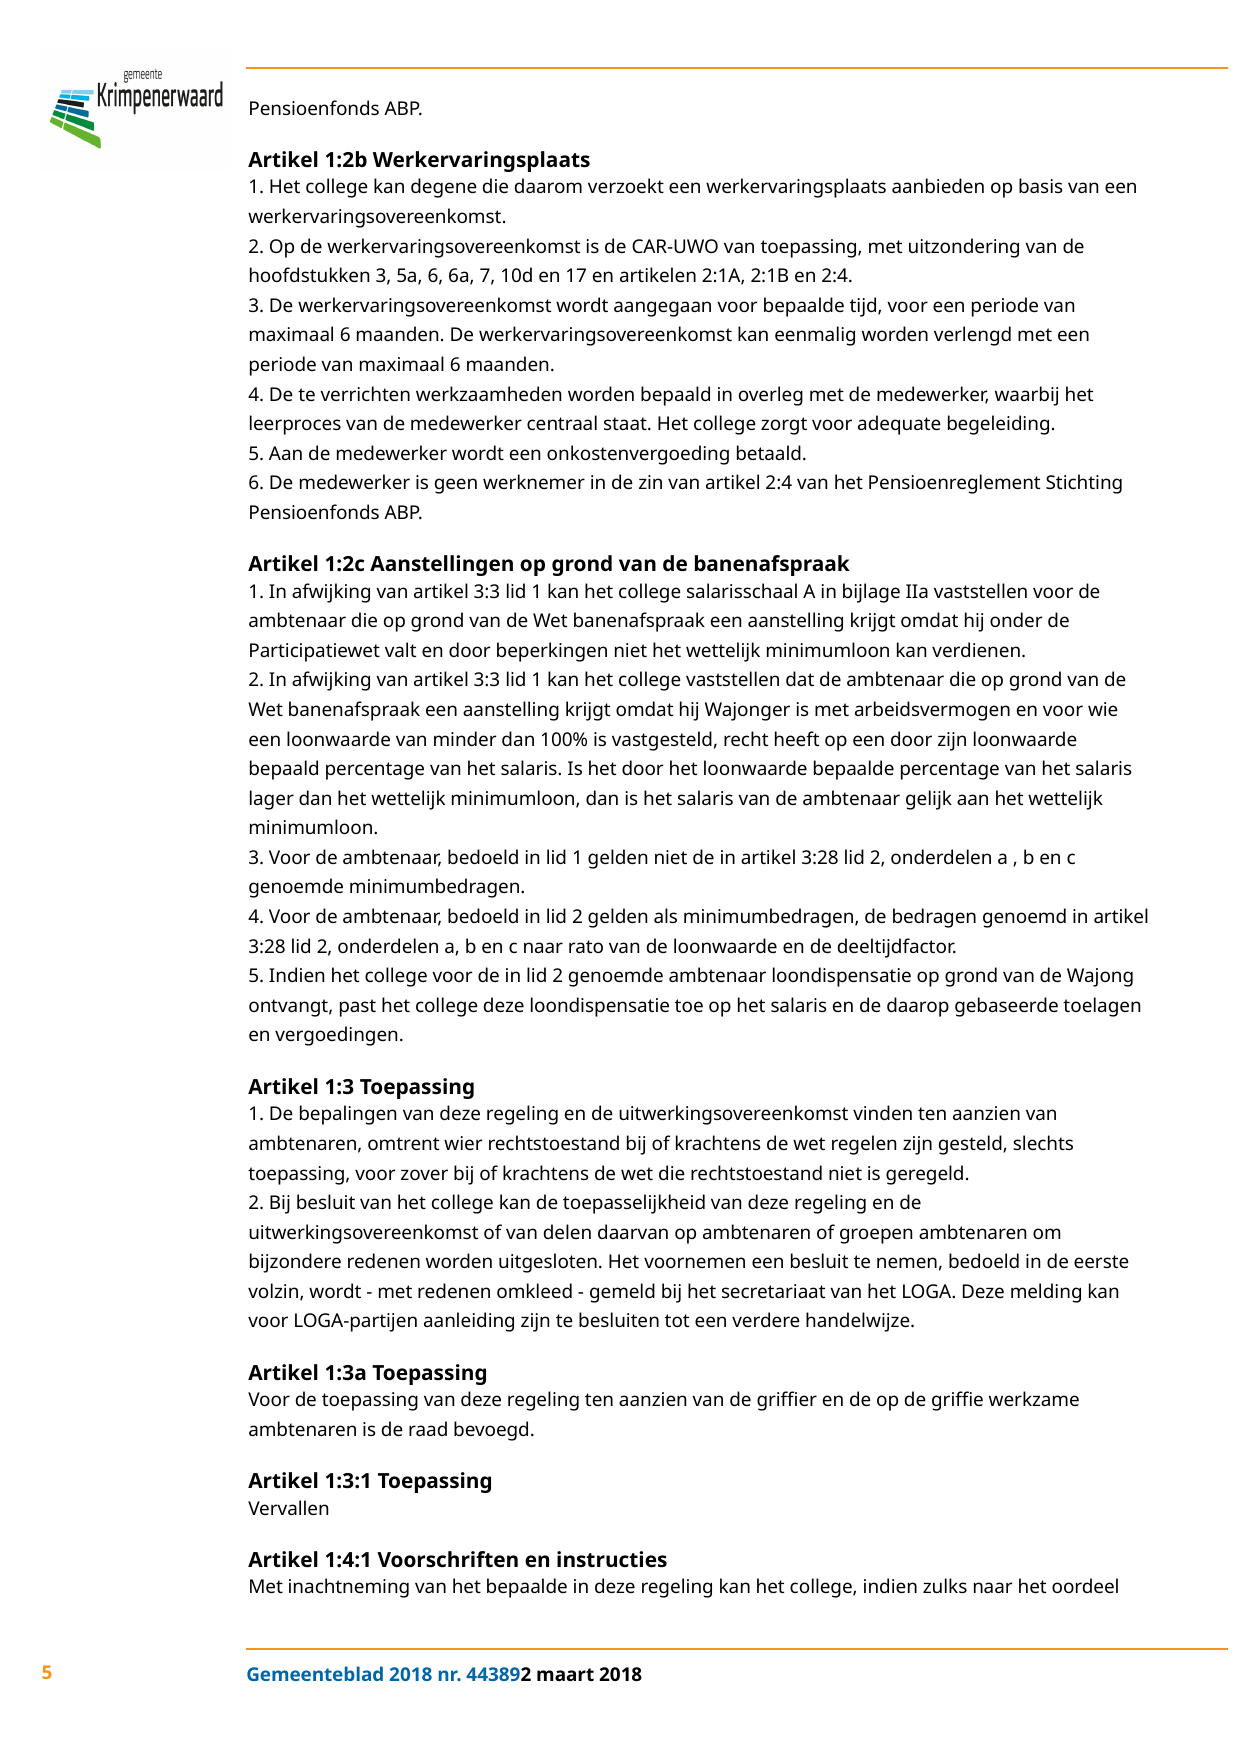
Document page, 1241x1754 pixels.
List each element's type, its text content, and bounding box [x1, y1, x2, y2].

text 2. Op de werkervaringsovereenkomst is de CAR-UWO van toepassing, met uitzondering van de hoofdstukken 3, 5a, 6, 6a, 7, 10d en 17 en artikelen 2:1A, 2:1B en 2:4. [248, 233, 1152, 288]
text 5. Aan de medewerker wordt een onkostenvergoeding betaald. [248, 440, 1152, 466]
text 5. Indien het college voor de in lid 2 genoemde ambtenaar loondispensatie op grond van de Wajong ontvangt, past het college deze loondispensatie toe op het salaris en de daarop gebaseerde toelagen en vergoedingen. [248, 962, 1152, 1047]
text Artikel 1:3:1 Toepassing [248, 1466, 1152, 1495]
text 2. Bij besluit van het college kan de toepasselijkheid van deze regeling en de uitwerkingsovereenkomst of van delen daarvan op ambtenaren of groepen ambtenaren om bijzondere redenen worden uitgesloten. Het voornemen een besluit te nemen, bedoeld in de eerste volzin, wordt - met redenen omkleed - gemeld bij het secretariaat van het LOGA. Deze melding kan voor LOGA-partijen aanleiding zijn te besluiten tot een verdere handelwijze. [248, 1189, 1152, 1333]
text Vervallen [248, 1495, 1152, 1521]
text Artikel 1:3a Toepassing [248, 1358, 1152, 1386]
text Pensioenfonds ABP. [248, 95, 1152, 121]
text Artikel 1:4:1 Voorschriften en instructies [248, 1545, 1152, 1574]
text 1. Het college kan degene die daarom verzoekt een werkervaringsplaats aanbieden op basis van een werkervaringsovereenkomst. [248, 174, 1152, 229]
text 3. De werkervaringsovereenkomst wordt aangegaan voor bepaalde tijd, voor een periode van maximaal 6 maanden. De werkervaringsovereenkomst kan eenmalig worden verlengd met een periode van maximaal 6 maanden. [248, 292, 1152, 377]
text Artikel 1:3 Toepassing [248, 1072, 1152, 1101]
picture [41, 47, 231, 172]
text 6. De medewerker is geen werknemer in de zin van artikel 2:4 van het Pensioenreglement Stichting Pensioenfonds ABP. [248, 469, 1152, 525]
text Artikel 1:2c Aanstellingen op grond van de banenafspraak [248, 549, 1152, 578]
text 3. Voor de ambtenaar, bedoeld in lid 1 gelden niet de in artikel 3:28 lid 2, onderdelen a , b en c genoemde minimumbedragen. [248, 844, 1152, 899]
text 2. In afwijking van artikel 3:3 lid 1 kan het college vaststellen dat de ambtenaar die op grond van de Wet banenafspraak een aanstelling krijgt omdat hij Wajonger is met arbeidsvermogen en voor wie een loonwaarde van minder dan 100% is vastgesteld, recht heeft op een door zijn loonwaarde bepaald percentage van het salaris. Is het door het loonwaarde bepaalde percentage van het salaris lager dan het wettelijk minimumloon, dan is het salaris van de ambtenaar gelijk aan het wettelijk minimumloon. [248, 667, 1152, 840]
text 1. De bepalingen van deze regeling en de uitwerkingsovereenkomst vinden ten aanzien van ambtenaren, omtrent wier rechtstoestand bij of krachtens de wet regelen zijn gesteld, slechts toepassing, voor zover bij of krachtens de wet die rechtstoestand niet is geregeld. [248, 1101, 1152, 1185]
text 4. Voor de ambtenaar, bedoeld in lid 2 gelden als minimumbedragen, de bedragen genoemd in artikel 3:28 lid 2, onderdelen a, b en c naar rato van de loonwaarde en de deeltijdfactor. [248, 903, 1152, 959]
text 4. De te verrichten werkzaamheden worden bepaald in overleg met de medewerker, waarbij het leerproces van de medewerker centraal staat. Het college zorgt voor adequate begeleiding. [248, 381, 1152, 436]
text Voor de toepassing van deze regeling ten aanzien van de griffier en de op de griffie werkzame ambtenaren is de raad bevoegd. [248, 1386, 1152, 1442]
text Artikel 1:2b Werkervaringsplaats [248, 145, 1152, 174]
text 1. In afwijking van artikel 3:3 lid 1 kan het college salarisschaal A in bijlage IIa vaststellen voor de ambtenaar die op grond van de Wet banenafspraak een aanstelling krijgt omdat hij onder de Participatiewet valt en door beperkingen niet het wettelijk minimumloon kan verdienen. [248, 578, 1152, 663]
text Met inachtneming van het bepaalde in deze regeling kan het college, indien zulks naar het oordeel [248, 1574, 1152, 1599]
